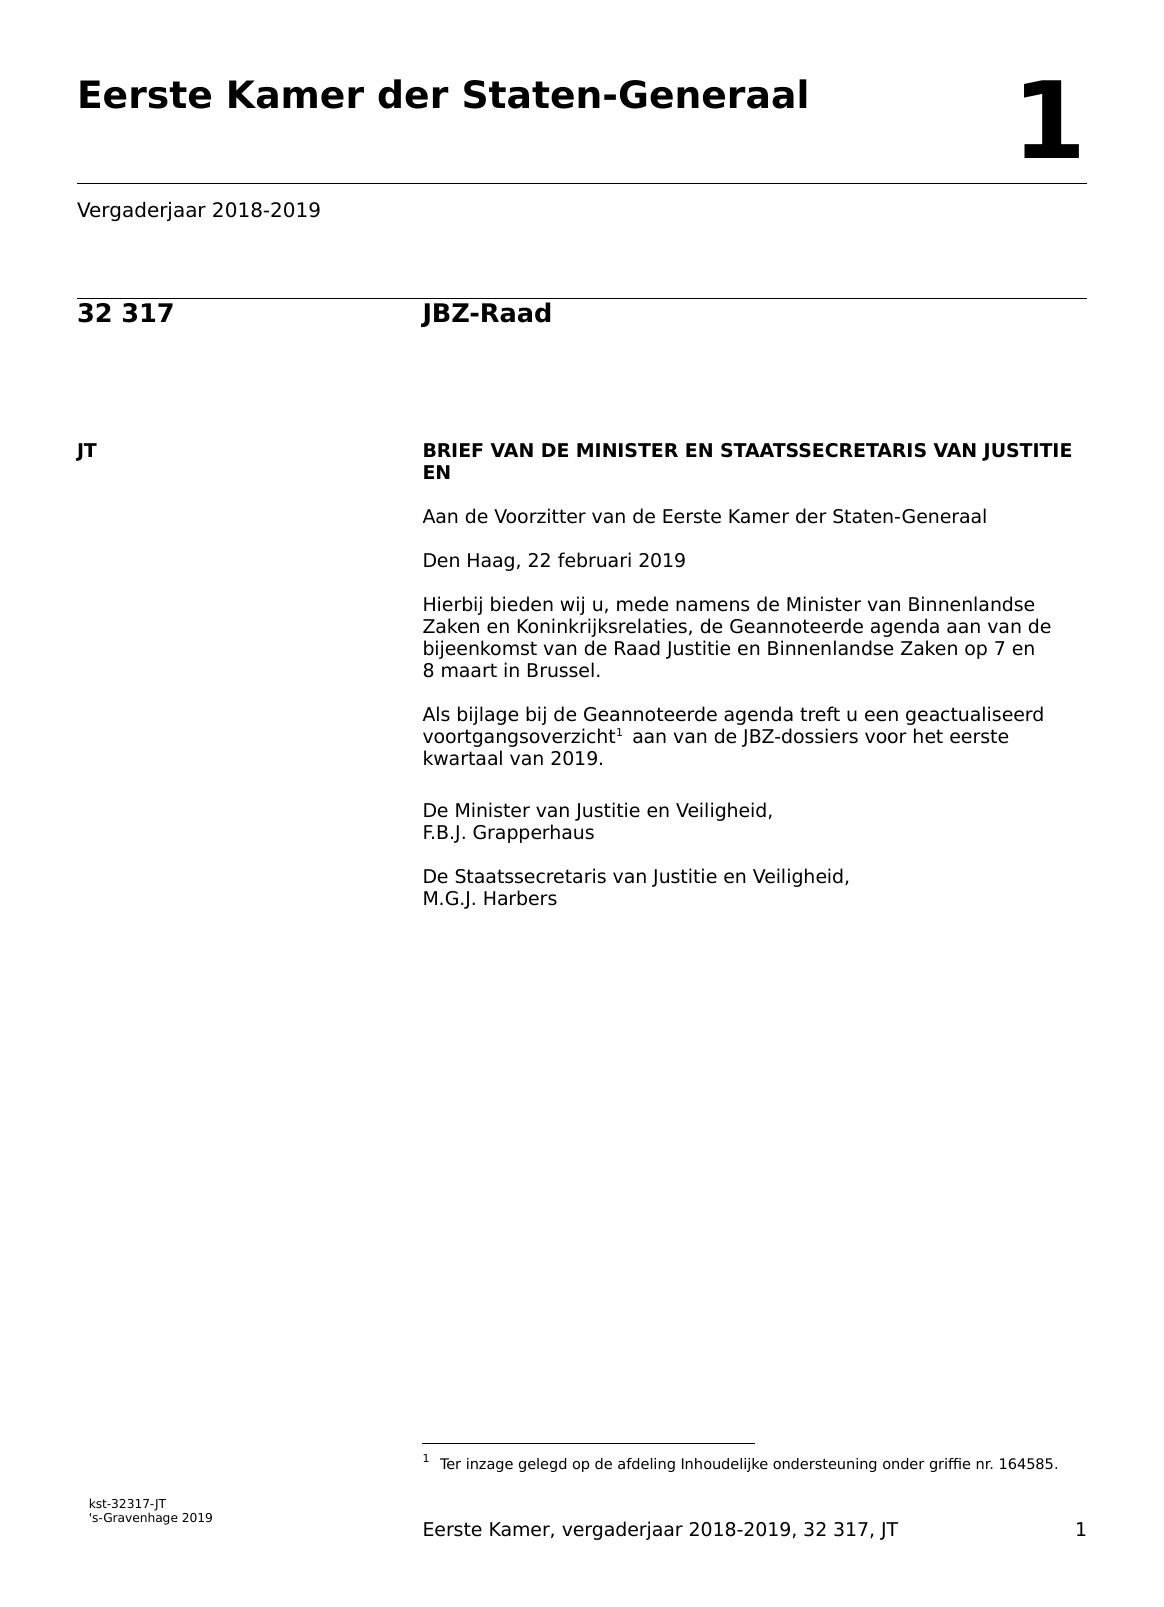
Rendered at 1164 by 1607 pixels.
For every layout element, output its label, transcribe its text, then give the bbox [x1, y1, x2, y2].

text kst-32317-JT [88, 1497, 323, 1511]
subtitle JT BRIEF VAN DE MINISTER EN STAATSSECRETARIS VAN JUSTITIE EN [77, 440, 1087, 484]
text De Staatssecretaris van Justitie en Veiligheid, M.G.J. Harbers [422, 866, 1087, 910]
text Ter inzage gelegd op de afdeling Inhoudelijke ondersteuning onder griffie nr. 164585. [422, 1452, 1087, 1474]
text Hierbij bieden wij u, mede namens de Minister van Binnenlandse Zaken en Koninkrijksrelaties, de Geannoteerde agenda aan van de bijeenkomst van de Raad Justitie en Binnenlandse Zaken op 7 en 8 maart in Brussel. [422, 594, 1087, 682]
table_header 1 [886, 59, 1087, 183]
table_header Eerste Kamer der Staten-Generaal [77, 59, 886, 183]
table_cell Vergaderjaar 2018-2019 [77, 184, 1087, 298]
text De Minister van Justitie en Veiligheid, F.B.J. Grapperhaus [422, 800, 1087, 844]
text Den Haag, 22 februari 2019 [422, 550, 1087, 572]
subtitle 32 317 JBZ-Raad [77, 299, 1087, 329]
text Aan de Voorzitter van de Eerste Kamer der Staten-Generaal [422, 506, 1087, 528]
text Als bijlage bij de Geannoteerde agenda treft u een geactualiseerd voortgangsoverzicht aan van de JBZ-dossiers voor het eerste kwartaal van 2019. [422, 704, 1087, 770]
text 's-Gravenhage 2019 [88, 1511, 323, 1525]
